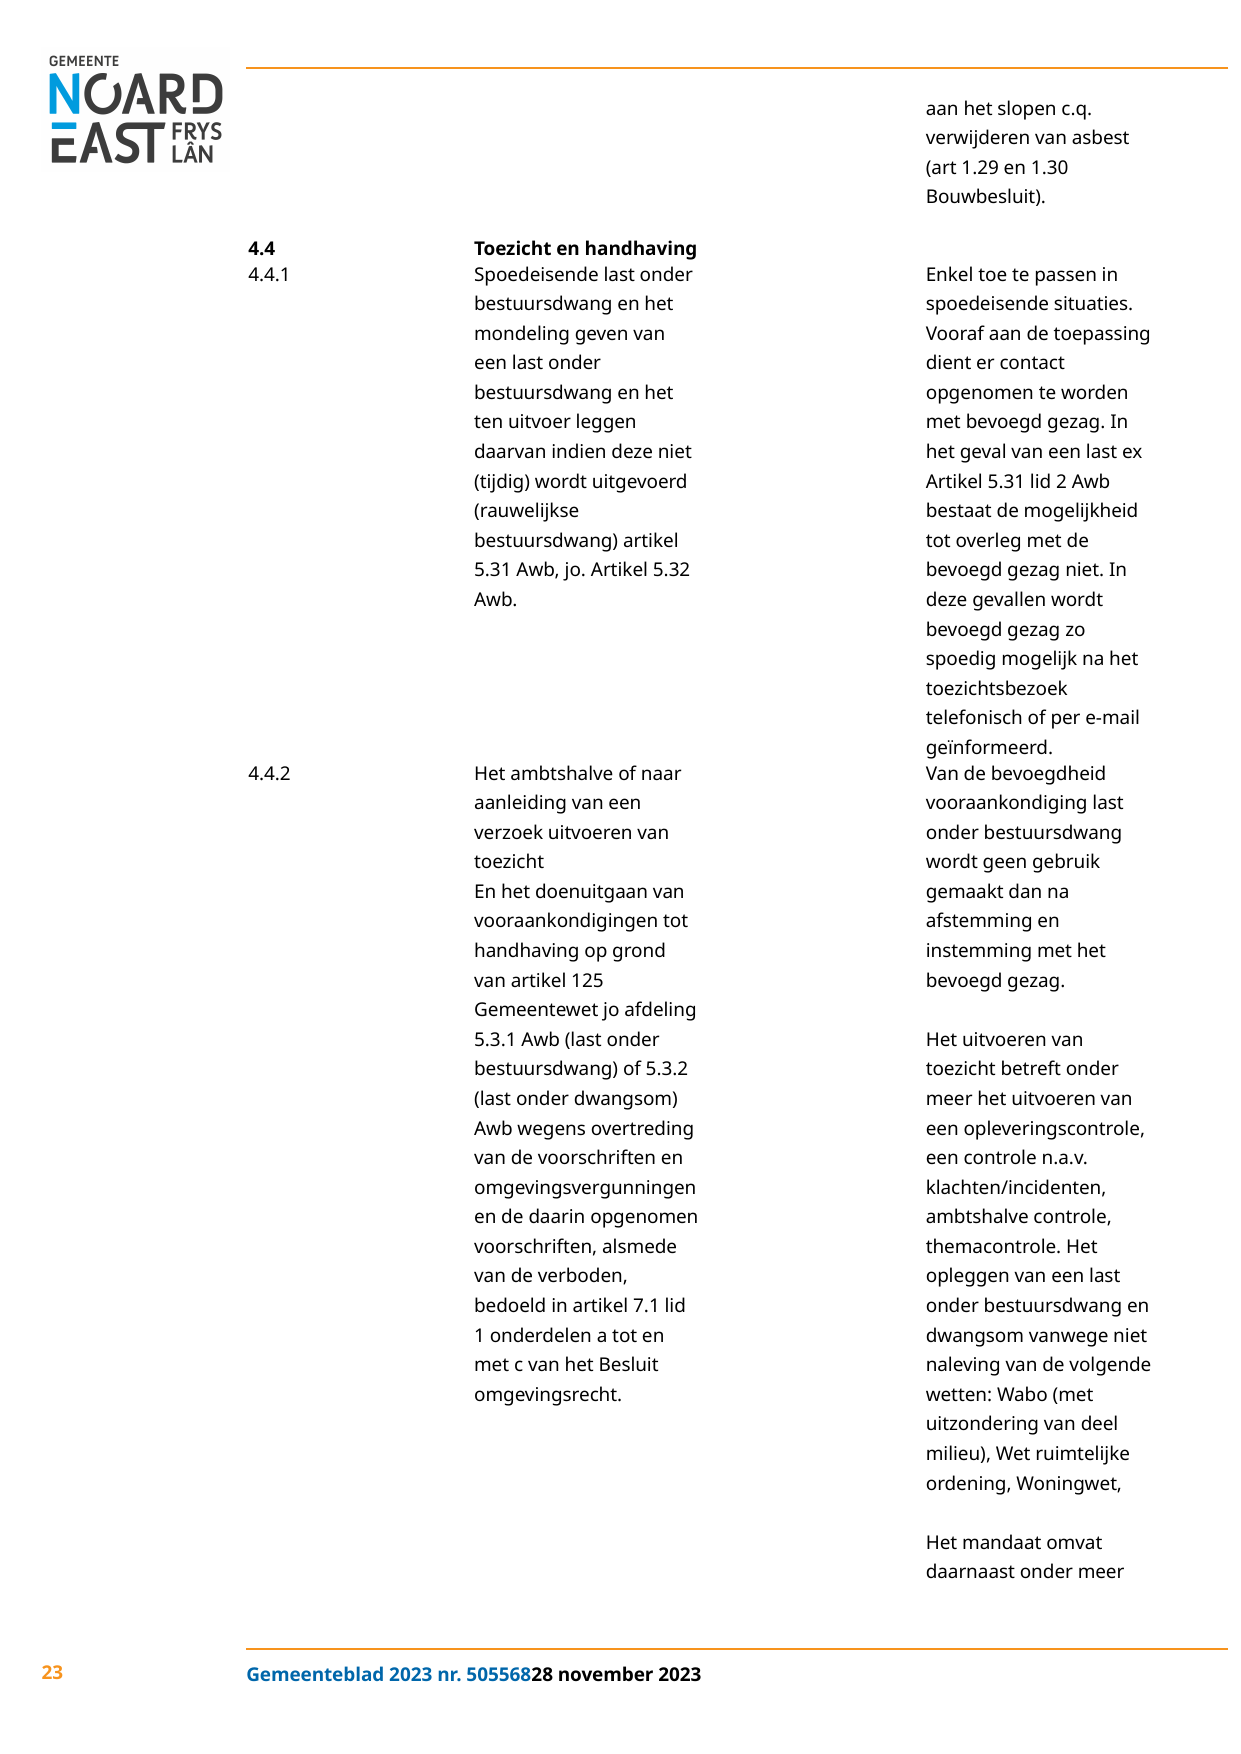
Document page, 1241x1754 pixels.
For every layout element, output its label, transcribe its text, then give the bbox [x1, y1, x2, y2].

table_cell [248, 95, 474, 209]
table_cell [700, 235, 1152, 261]
table_cell Spoedeisende last onder bestuursdwang en het mondeling geven van een last onder bestuursdwang en het ten uitvoer leggen daarvan indien deze niet (tijdig) wordt uitgevoerd (rauwelijkse bestuursdwang) artikel 5.31 Awb, jo. Artikel 5.32 Awb. [474, 261, 700, 760]
table_cell Het ambtshalve of naar aanleiding van een verzoek uitvoeren van toezicht En het doenuitgaan van vooraankondigingen tot handhaving op grond van artikel 125 Gemeentewet jo afdeling 5.3.1 Awb (last onder bestuursdwang) of 5.3.2 (last onder dwangsom) Awb wegens overtreding van de voorschriften en omgevingsvergunningen en de daarin opgenomen voorschriften, alsmede van de verboden, bedoeld in artikel 7.1 lid 1 onderdelen a tot en met c van het Besluit omgevingsrecht. [474, 760, 700, 1584]
table_cell [700, 261, 926, 760]
table_cell [700, 95, 926, 209]
table_cell 4.4.2 [248, 760, 474, 1584]
table_cell Enkel toe te passen in spoedeisende situaties. Vooraf aan de toepassing dient er contact opgenomen te worden met bevoegd gezag. In het geval van een last ex Artikel 5.31 lid 2 Awb bestaat de mogelijkheid tot overleg met de bevoegd gezag niet. In deze gevallen wordt bevoegd gezag zo spoedig mogelijk na het toezichtsbezoek telefonisch of per e-mail geïnformeerd. [926, 261, 1152, 760]
table_cell [700, 760, 926, 1584]
picture [41, 47, 231, 172]
table_cell Van de bevoegdheid vooraankondiging last onder bestuursdwang wordt geen gebruik gemaakt dan na afstemming en instemming met het bevoegd gezag. Het uitvoeren van toezicht betreft onder meer het uitvoeren van een opleveringscontrole, een controle n.a.v. klachten/incidenten, ambtshalve controle, themacontrole. Het opleggen van een last onder bestuursdwang en dwangsom vanwege niet naleving van de volgende wetten: Wabo (met uitzondering van deel milieu), Wet ruimtelijke ordening, Woningwet, Het mandaat omvat daarnaast onder meer [926, 760, 1152, 1584]
table_cell [474, 95, 700, 209]
table_cell 4.4 [248, 235, 474, 261]
table_cell 4.4.1 [248, 261, 474, 760]
table_cell Toezicht en handhaving [474, 235, 700, 261]
table_cell [248, 209, 1152, 235]
table_cell aan het slopen c.q. verwijderen van asbest (art 1.29 en 1.30 Bouwbesluit). [926, 95, 1152, 209]
